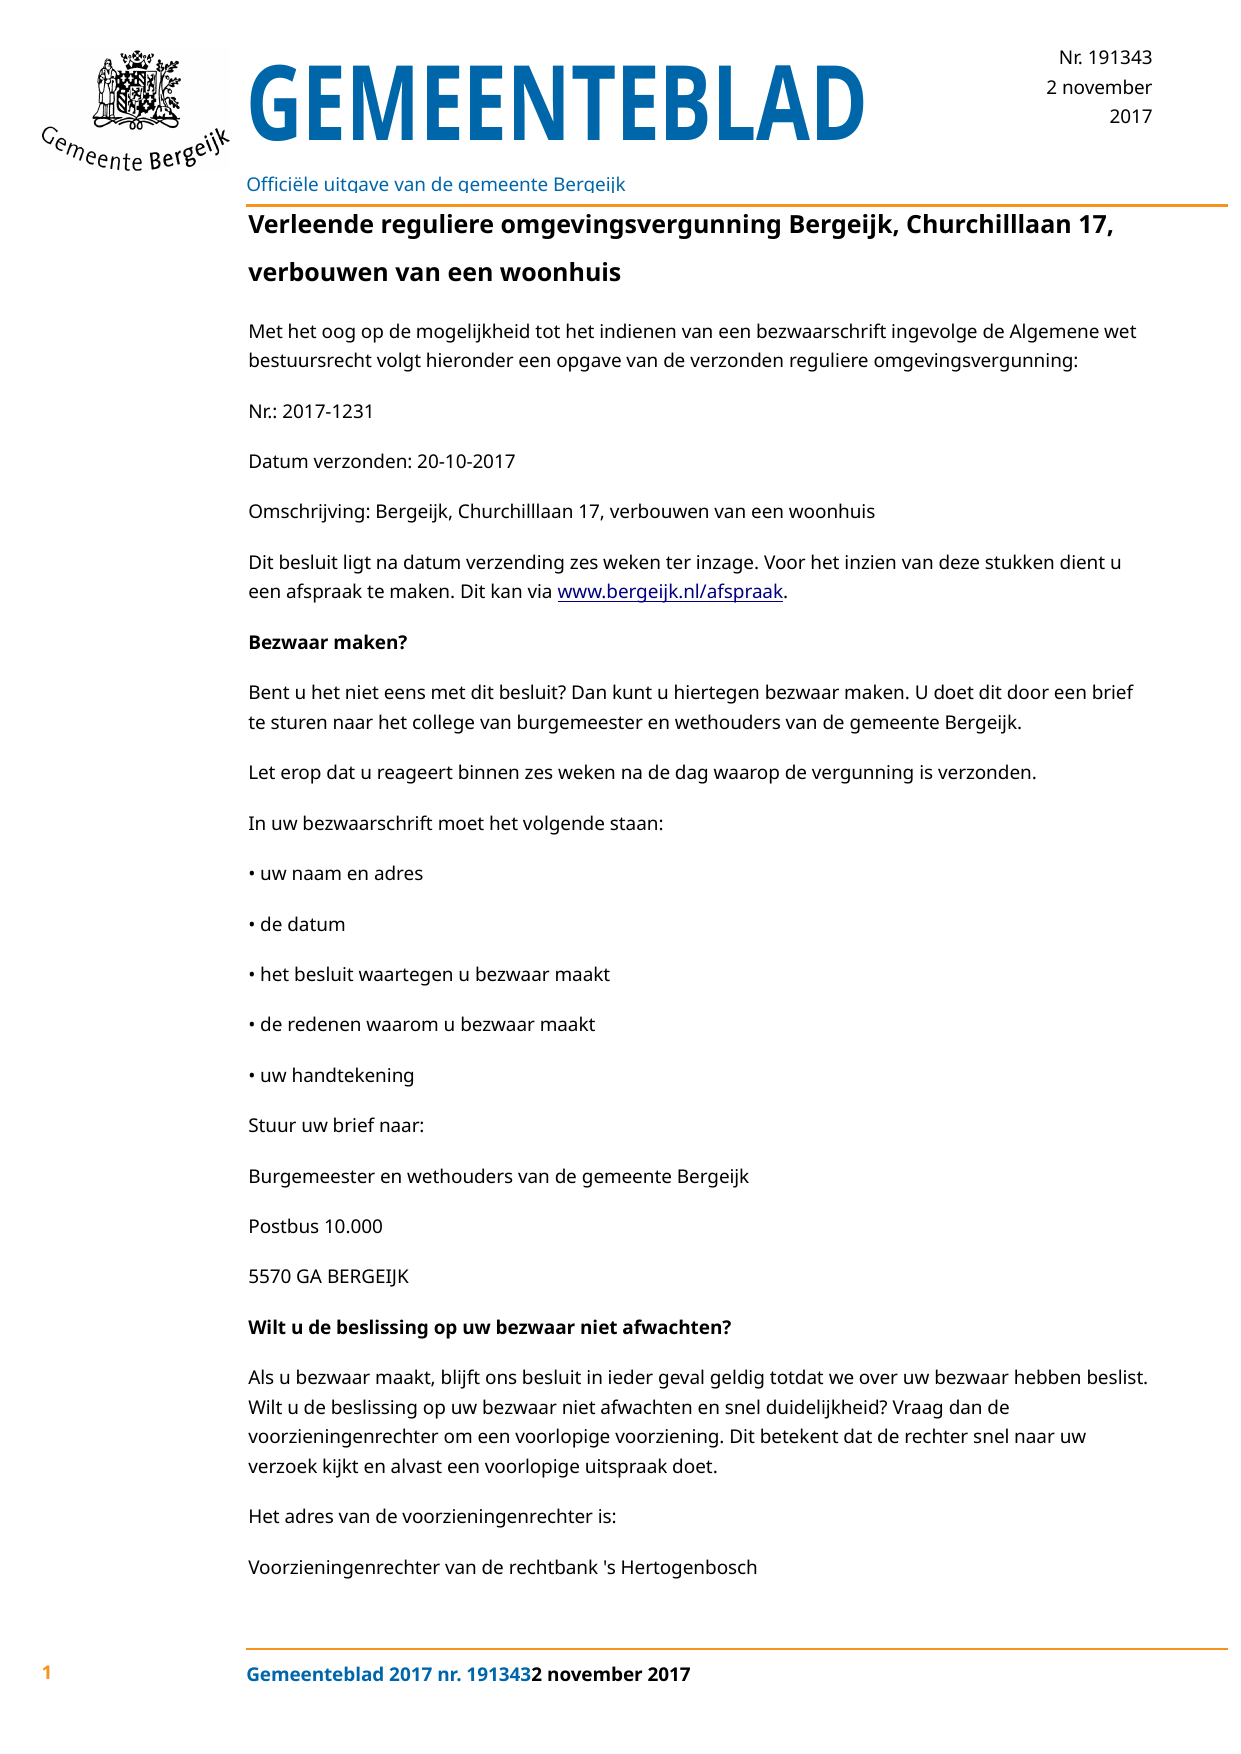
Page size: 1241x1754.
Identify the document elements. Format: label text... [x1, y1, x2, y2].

text Bent u het niet eens met dit besluit? Dan kunt u hiertegen bezwaar maken. U doet dit door een brief te sturen naar het college van burgemeester en wethouders van de gemeente Bergeijk. [248, 679, 1152, 735]
text • uw naam en adres [248, 860, 1152, 886]
text Let erop dat u reageert binnen zes weken na de dag waarop de vergunning is verzonden. [248, 759, 1152, 785]
text Omschrijving: Bergeijk, Churchilllaan 17, verbouwen van een woonhuis [248, 499, 1152, 524]
text Nr.: 2017-1231 [248, 398, 1152, 424]
text • het besluit waartegen u bezwaar maakt [248, 961, 1152, 987]
text Het adres van de voorzieningenrechter is: [248, 1504, 1152, 1529]
text Postbus 10.000 [248, 1213, 1152, 1239]
text Verleende reguliere omgevingsvergunning Bergeijk, Churchilllaan 17, verbouwen van een woonhuis [248, 207, 1152, 288]
text 5570 GA BERGEIJK [248, 1264, 1152, 1289]
picture [41, 47, 231, 172]
text Voorzieningenrechter van de rechtbank 's Hertogenbosch [248, 1554, 1152, 1580]
text Als u bezwaar maakt, blijft ons besluit in ieder geval geldig totdat we over uw bezwaar hebben beslist. Wilt u de beslissing op uw bezwaar niet afwachten en snel duidelijkheid? Vraag dan de voorzieningenrechter om een voorlopige voorziening. Dit betekent dat de rechter snel naar uw verzoek kijkt en alvast een voorlopige uitspraak doet. [248, 1364, 1152, 1479]
text Stuur uw brief naar: [248, 1112, 1152, 1138]
text Dit besluit ligt na datum verzending zes weken ter inzage. Voor het inzien van deze stukken dient u een afspraak te maken. Dit kan via www.bergeijk.nl/afspraak. [248, 549, 1152, 604]
text • de redenen waarom u bezwaar maakt [248, 1012, 1152, 1037]
text • de datum [248, 911, 1152, 937]
text Burgemeester en wethouders van de gemeente Bergeijk [248, 1163, 1152, 1189]
text Bezwaar maken? [248, 629, 1152, 655]
text Met het oog op de mogelijkheid tot het indienen van een bezwaarschrift ingevolge de Algemene wet bestuursrecht volgt hieronder een opgave van de verzonden reguliere omgevingsvergunning: [248, 318, 1152, 373]
text Wilt u de beslissing op uw bezwaar niet afwachten? [248, 1314, 1152, 1340]
text In uw bezwaarschrift moet het volgende staan: [248, 810, 1152, 836]
text • uw handtekening [248, 1062, 1152, 1088]
text Datum verzonden: 20-10-2017 [248, 448, 1152, 474]
